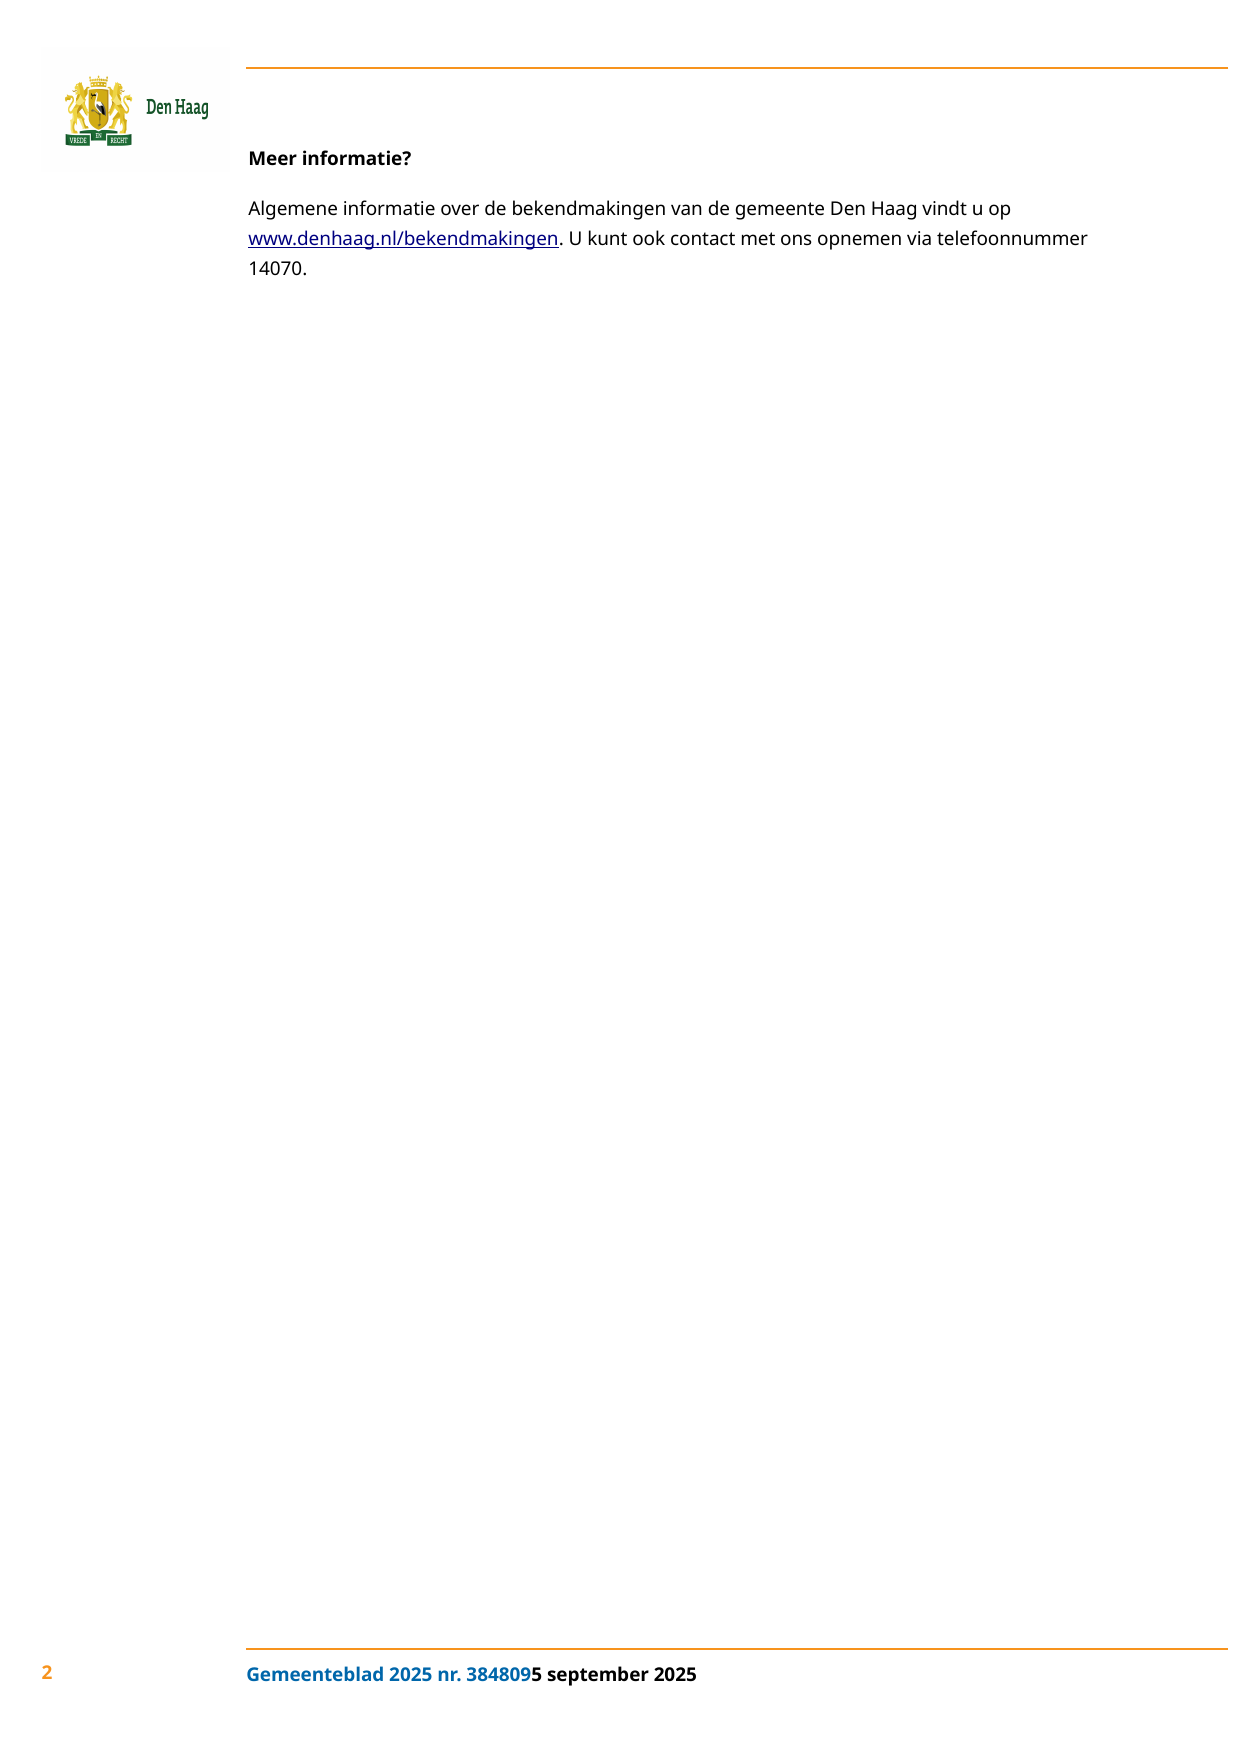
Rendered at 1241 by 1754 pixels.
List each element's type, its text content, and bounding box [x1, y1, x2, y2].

text Meer informatie? [248, 145, 1152, 171]
picture [41, 47, 231, 172]
text Algemene informatie over de bekendmakingen van de gemeente Den Haag vindt u op www.denhaag.nl/bekendmakingen. U kunt ook contact met ons opnemen via telefoonnummer 14070. [248, 196, 1152, 281]
